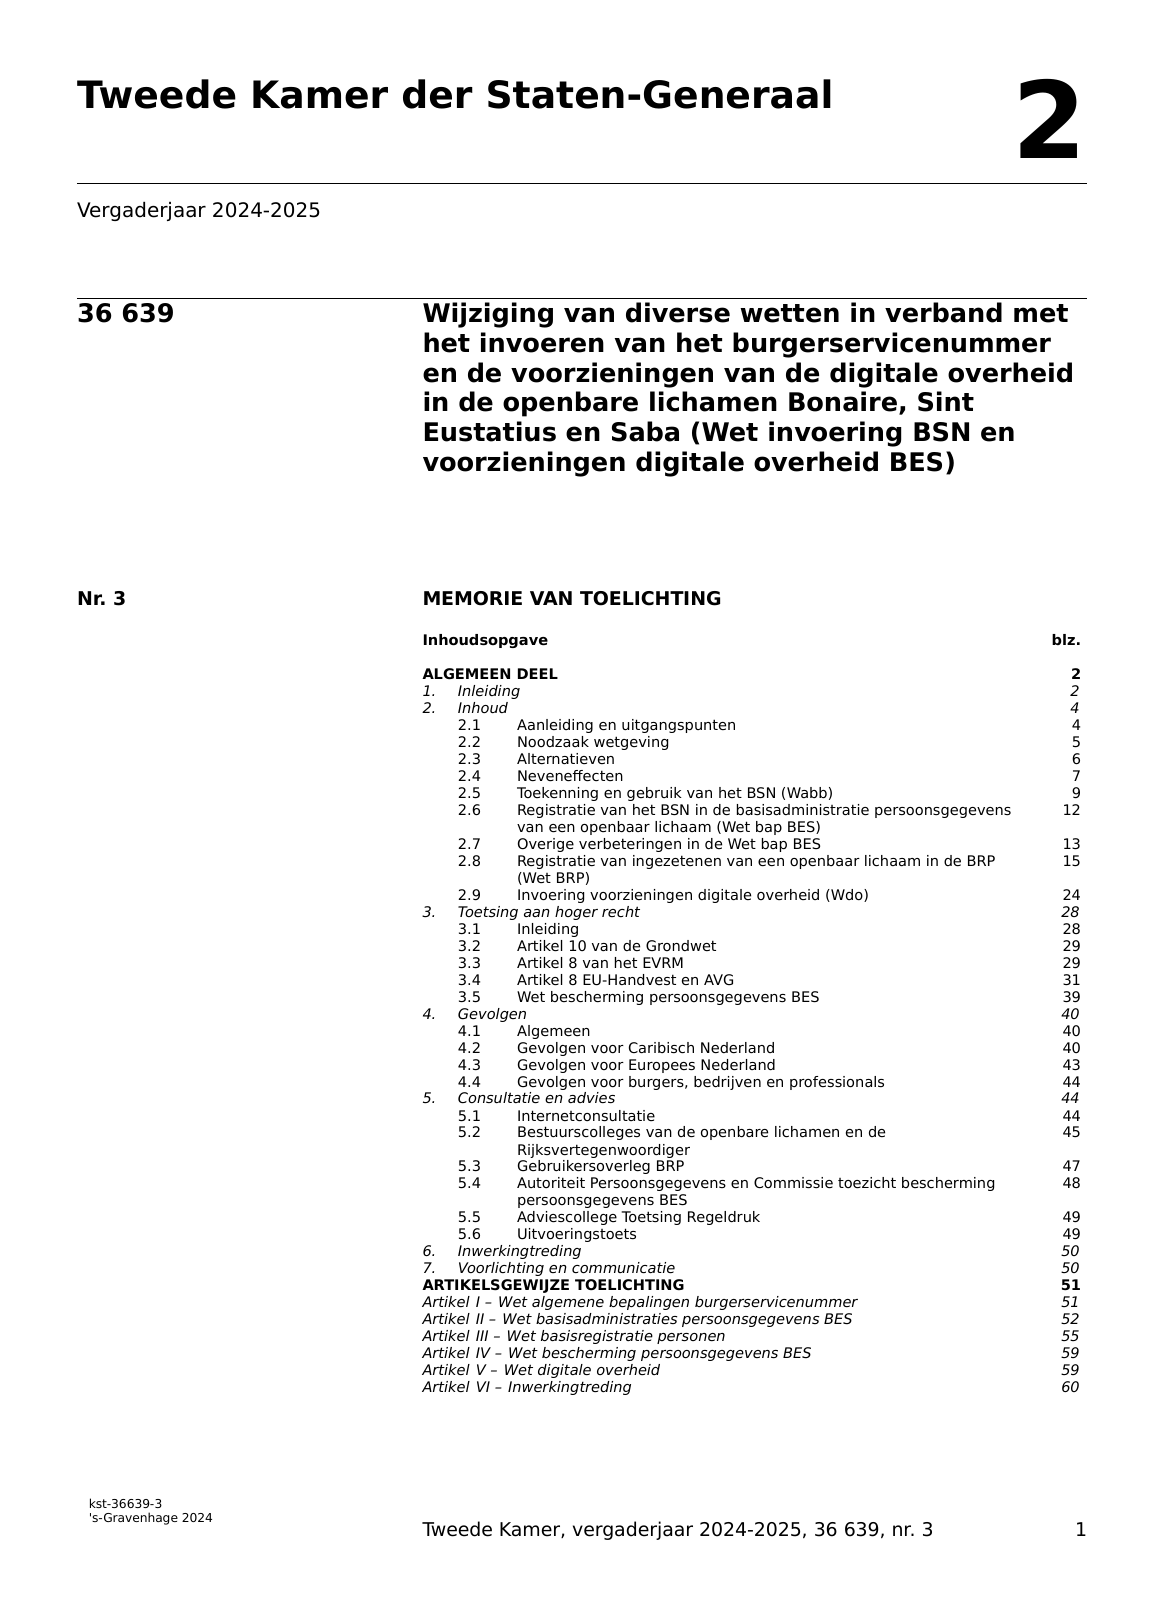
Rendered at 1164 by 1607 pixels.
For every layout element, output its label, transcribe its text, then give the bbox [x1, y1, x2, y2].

table_cell 28 [1028, 904, 1087, 921]
table_cell Gevolgen voor Europees Nederland [511, 1056, 1027, 1073]
table_cell 1. [422, 683, 452, 700]
table_cell 51 [1028, 1294, 1087, 1311]
table_cell Overige verbeteringen in de Wet bap BES [511, 836, 1027, 853]
table_cell 3.4 [452, 972, 511, 988]
table_cell Inleiding [511, 921, 1027, 938]
table_cell Aanleiding en uitgangspunten [511, 717, 1027, 734]
table_cell Vergaderjaar 2024-2025 [77, 184, 1087, 298]
table_cell Algemeen [511, 1023, 1027, 1039]
table_cell 2.4 [452, 768, 511, 785]
table_cell [511, 649, 1027, 666]
table_cell 7 [1028, 768, 1087, 785]
table_cell 5 [1028, 734, 1087, 751]
table_cell Noodzaak wetgeving [511, 734, 1027, 751]
subtitle 36 639 Wijziging van diverse wetten in verband met het invoeren van het burgerservicenummer en de voorzieningen van de digitale overheid in de openbare lichamen Bonaire, Sint Eustatius en Saba (Wet invoering BSN en voorzieningen digitale overheid BES) [77, 299, 1087, 477]
table_header blz. [1028, 632, 1087, 649]
table_cell 6. [422, 1243, 452, 1260]
table_cell 29 [1028, 955, 1087, 972]
table_cell [422, 1209, 452, 1226]
table_cell 40 [1028, 1006, 1087, 1022]
table_cell 2.2 [452, 734, 511, 751]
table_cell 3.5 [452, 989, 511, 1006]
table_cell 5.6 [452, 1226, 511, 1243]
table_cell 5.5 [452, 1209, 511, 1226]
table_cell 2.3 [452, 751, 511, 768]
table_cell 2.1 [452, 717, 511, 734]
table_cell [422, 1108, 452, 1124]
table_cell 59 [1028, 1362, 1087, 1379]
table_cell [422, 989, 452, 1006]
table_cell Consultatie en advies [452, 1090, 1027, 1107]
table_cell 4 [1028, 700, 1087, 717]
table_cell 3.1 [452, 921, 511, 938]
table_cell 44 [1028, 1108, 1087, 1124]
table_cell 51 [1028, 1277, 1087, 1294]
table_cell 39 [1028, 989, 1087, 1006]
table_cell 9 [1028, 785, 1087, 802]
table_cell [422, 1124, 452, 1158]
table_cell [422, 734, 452, 751]
table_cell Toetsing aan hoger recht [452, 904, 1027, 921]
table_cell 4.2 [452, 1040, 511, 1056]
table_cell 40 [1028, 1023, 1087, 1039]
table_cell 2. [422, 700, 452, 717]
table_cell Registratie van ingezetenen van een openbaar lichaam in de BRP (Wet BRP) [511, 853, 1027, 887]
table_cell 3.3 [452, 955, 511, 972]
table_cell [422, 836, 452, 853]
text 's-Gravenhage 2024 [88, 1511, 323, 1525]
table_cell 50 [1028, 1243, 1087, 1260]
table_cell Autoriteit Persoonsgegevens en Commissie toezicht bescherming persoonsgegevens BES [511, 1175, 1027, 1209]
table_cell 44 [1028, 1074, 1087, 1090]
table_cell Internetconsultatie [511, 1108, 1027, 1124]
table_cell [422, 1226, 452, 1243]
table_cell Uitvoeringstoets [511, 1226, 1027, 1243]
table_cell ALGEMEEN DEEL [422, 666, 1027, 683]
table_cell 48 [1028, 1175, 1087, 1209]
table_cell 50 [1028, 1260, 1087, 1277]
table_cell [422, 921, 452, 938]
table_cell [422, 649, 452, 666]
table_cell 5.1 [452, 1108, 511, 1124]
table_cell 15 [1028, 853, 1087, 887]
table_cell 52 [1028, 1311, 1087, 1328]
table_cell Artikel VI – Inwerkingtreding [422, 1379, 1027, 1396]
table_cell [422, 955, 452, 972]
table_cell Gevolgen voor Caribisch Nederland [511, 1040, 1027, 1056]
table_cell 24 [1028, 887, 1087, 904]
table_cell Inleiding [452, 683, 1027, 700]
table_cell [422, 938, 452, 954]
table_cell [422, 887, 452, 904]
table_cell 49 [1028, 1209, 1087, 1226]
table_header Tweede Kamer der Staten-Generaal [77, 59, 886, 183]
table_cell 55 [1028, 1328, 1087, 1345]
table_cell 31 [1028, 972, 1087, 988]
table_cell Artikel 8 van het EVRM [511, 955, 1027, 972]
table_cell Toekenning en gebruik van het BSN (Wabb) [511, 785, 1027, 802]
table_cell Artikel III – Wet basisregistratie personen [422, 1328, 1027, 1345]
table_cell Alternatieven [511, 751, 1027, 768]
table_cell ARTIKELSGEWIJZE TOELICHTING [422, 1277, 1027, 1294]
table_cell 13 [1028, 836, 1087, 853]
table_cell 29 [1028, 938, 1087, 954]
table_cell 2.6 [452, 802, 511, 836]
table_cell 6 [1028, 751, 1087, 768]
table_cell 43 [1028, 1056, 1087, 1073]
table_cell Artikel 8 EU-Handvest en AVG [511, 972, 1027, 988]
table_cell Invoering voorzieningen digitale overheid (Wdo) [511, 887, 1027, 904]
table_cell Artikel IV – Wet bescherming persoonsgegevens BES [422, 1345, 1027, 1362]
table_cell Inhoud [452, 700, 1027, 717]
table_cell 12 [1028, 802, 1087, 836]
table_cell 4. [422, 1006, 452, 1022]
table_cell 2 [1028, 683, 1087, 700]
table_cell [422, 768, 452, 785]
table_cell 2.5 [452, 785, 511, 802]
table_cell [422, 1158, 452, 1175]
table_cell 5.3 [452, 1158, 511, 1175]
text kst-36639-3 [88, 1497, 323, 1511]
table_cell Artikel V – Wet digitale overheid [422, 1362, 1027, 1379]
table_cell [422, 853, 452, 887]
table_cell Artikel I – Wet algemene bepalingen burgerservicenummer [422, 1294, 1027, 1311]
table_cell [1028, 649, 1087, 666]
table_cell 2.8 [452, 853, 511, 887]
table_cell 2.7 [452, 836, 511, 853]
table_cell [422, 751, 452, 768]
table_cell [422, 972, 452, 988]
subtitle Nr. 3 MEMORIE VAN TOELICHTING [77, 588, 1087, 610]
table_cell 28 [1028, 921, 1087, 938]
table_cell Gevolgen [452, 1006, 1027, 1022]
table_cell 7. [422, 1260, 452, 1277]
table_cell 5.4 [452, 1175, 511, 1209]
table_cell Neveneffecten [511, 768, 1027, 785]
table_cell Inwerkingtreding [452, 1243, 1027, 1260]
table_cell [422, 717, 452, 734]
table_cell 59 [1028, 1345, 1087, 1362]
table_cell [422, 1023, 452, 1039]
table_cell 49 [1028, 1226, 1087, 1243]
table_cell 5.2 [452, 1124, 511, 1158]
table_cell 44 [1028, 1090, 1087, 1107]
table_cell 47 [1028, 1158, 1087, 1175]
table_cell 4.1 [452, 1023, 511, 1039]
table_cell 2.9 [452, 887, 511, 904]
table_cell 60 [1028, 1379, 1087, 1396]
table_cell Wet bescherming persoonsgegevens BES [511, 989, 1027, 1006]
table_cell Artikel II – Wet basisadministraties persoonsgegevens BES [422, 1311, 1027, 1328]
table_cell [422, 802, 452, 836]
table_cell Gevolgen voor burgers, bedrijven en professionals [511, 1074, 1027, 1090]
table_cell Artikel 10 van de Grondwet [511, 938, 1027, 954]
table_header Inhoudsopgave [422, 632, 1027, 649]
table_cell 3. [422, 904, 452, 921]
table_cell 4.3 [452, 1056, 511, 1073]
table_cell Gebruikersoverleg BRP [511, 1158, 1027, 1175]
table_cell Bestuurscolleges van de openbare lichamen en de Rijksvertegenwoordiger [511, 1124, 1027, 1158]
table_cell Registratie van het BSN in de basisadministratie persoonsgegevens van een openbaar lichaam (Wet bap BES) [511, 802, 1027, 836]
table_cell 40 [1028, 1040, 1087, 1056]
table_cell 4.4 [452, 1074, 511, 1090]
table_cell [422, 1074, 452, 1090]
table_cell [422, 1040, 452, 1056]
table_cell [452, 649, 511, 666]
table_cell 4 [1028, 717, 1087, 734]
table_cell 5. [422, 1090, 452, 1107]
table_cell Voorlichting en communicatie [452, 1260, 1027, 1277]
table_cell Adviescollege Toetsing Regeldruk [511, 1209, 1027, 1226]
table_cell 45 [1028, 1124, 1087, 1158]
table_cell [422, 1056, 452, 1073]
table_cell [422, 1175, 452, 1209]
table_cell 3.2 [452, 938, 511, 954]
table_cell 2 [1028, 666, 1087, 683]
table_cell [422, 785, 452, 802]
table_header 2 [886, 59, 1087, 183]
